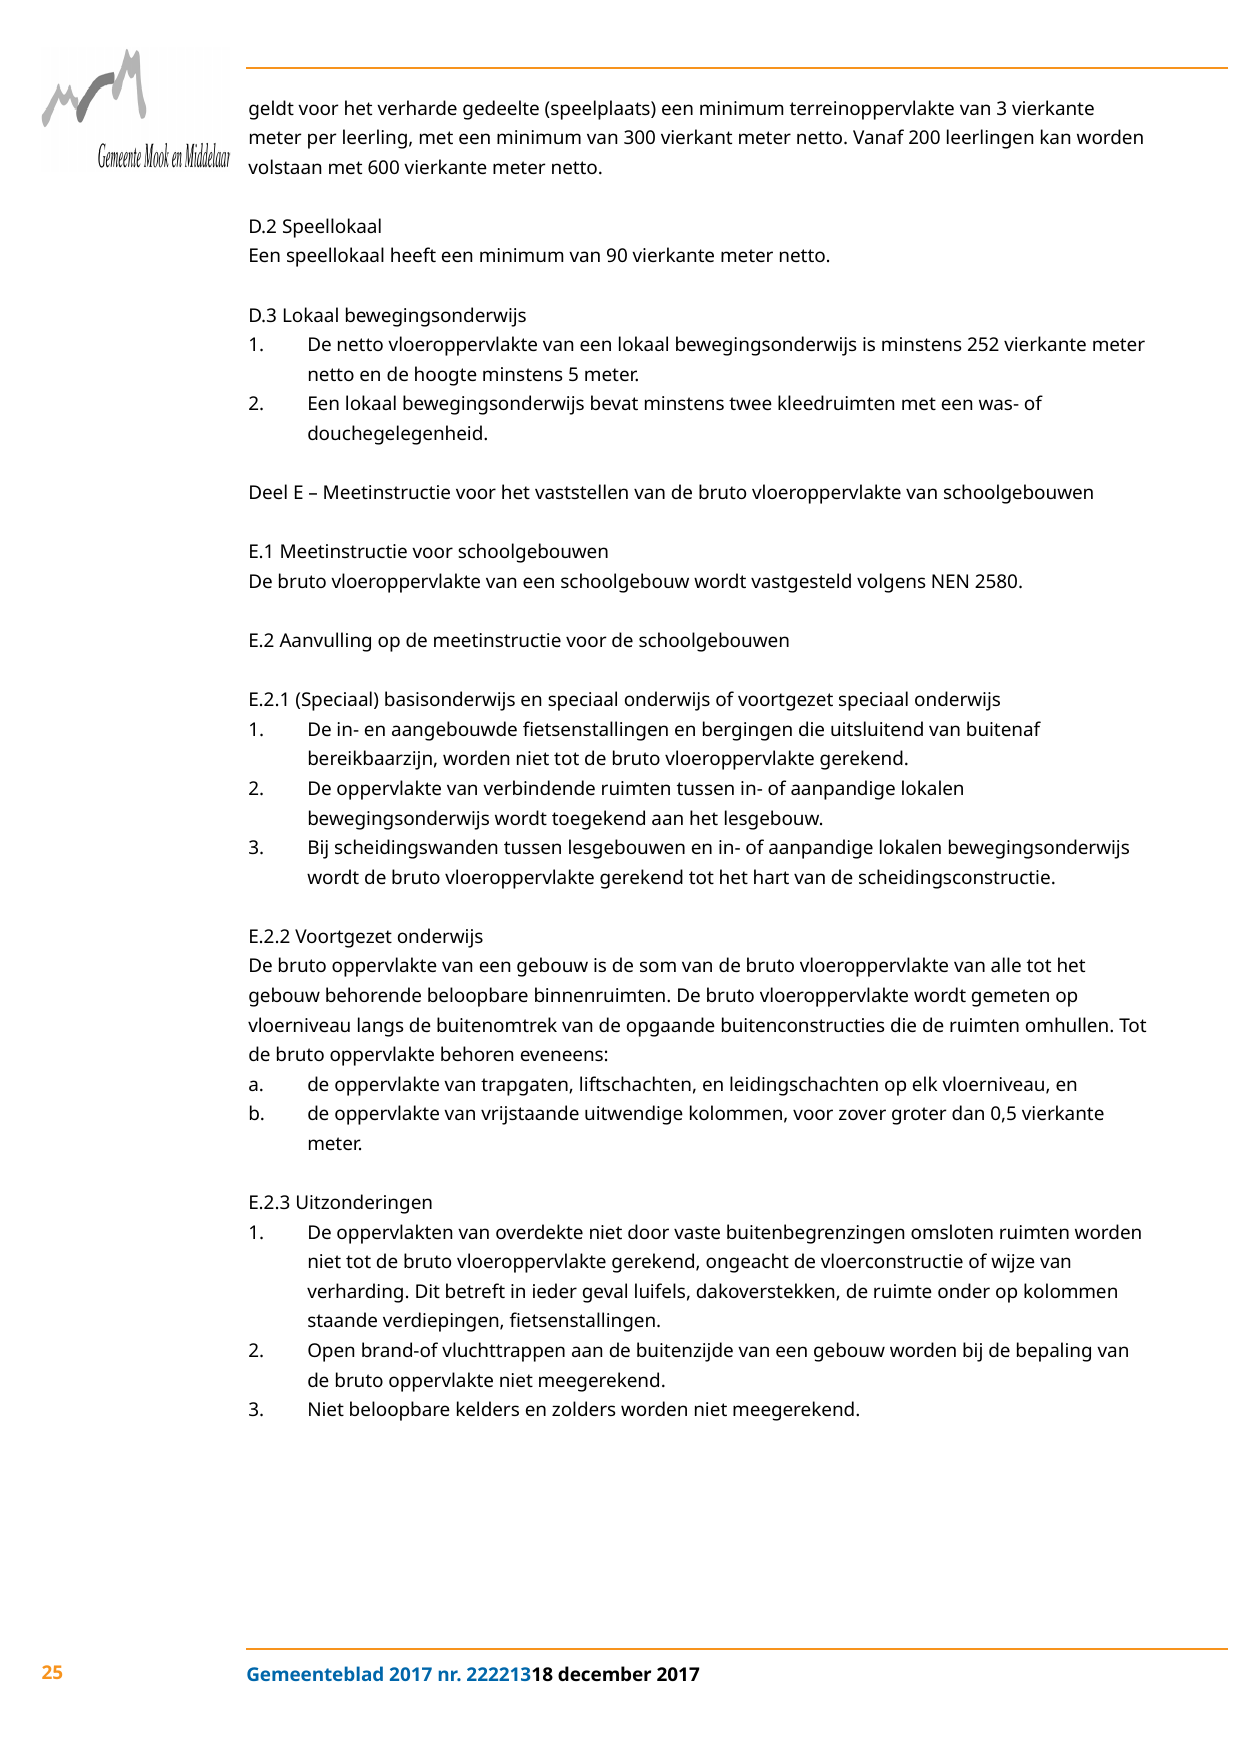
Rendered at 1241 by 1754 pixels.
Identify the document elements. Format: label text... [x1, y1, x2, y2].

text E.2.1 (Speciaal) basisonderwijs en speciaal onderwijs of voortgezet speciaal onderwijs [248, 686, 1152, 712]
text D.3 Lokaal bewegingsonderwijs [248, 302, 1152, 328]
list de oppervlakte van vrijstaande uitwendige kolommen, voor zover groter dan 0,5 vierkante meter. [248, 1101, 1152, 1156]
text geldt voor het verharde gedeelte (speelplaats) een minimum terreinoppervlakte van 3 vierkante meter per leerling, met een minimum van 300 vierkant meter netto. Vanaf 200 leerlingen kan worden volstaan met 600 vierkante meter netto. [248, 95, 1152, 180]
text De bruto oppervlakte van een gebouw is de som van de bruto vloeroppervlakte van alle tot het gebouw behorende beloopbare binnenruimten. De bruto vloeroppervlakte wordt gemeten op vloerniveau langs de buitenomtrek van de opgaande buitenconstructies die de ruimten omhullen. Tot de bruto oppervlakte behoren eveneens: [248, 953, 1152, 1067]
text E.2.3 Uitzonderingen [248, 1189, 1152, 1215]
text E.2 Aanvulling op de meetinstructie voor de schoolgebouwen [248, 627, 1152, 653]
list De netto vloeroppervlakte van een lokaal bewegingsonderwijs is minstens 252 vierkante meter netto en de hoogte minstens 5 meter. [248, 331, 1152, 387]
list De oppervlakten van overdekte niet door vaste buitenbegrenzingen omsloten ruimten worden niet tot de bruto vloeroppervlakte gerekend, ongeacht de vloerconstructie of wijze van verharding. Dit betreft in ieder geval luifels, dakoverstekken, de ruimte onder op kolommen staande verdiepingen, fietsenstallingen. [248, 1219, 1152, 1333]
picture [41, 47, 231, 172]
list Bij scheidingswanden tussen lesgebouwen en in- of aanpandige lokalen bewegingsonderwijs wordt de bruto vloeroppervlakte gerekend tot het hart van de scheidingsconstructie. [248, 834, 1152, 890]
list Niet beloopbare kelders en zolders worden niet meegerekend. [248, 1396, 1152, 1422]
text E.2.2 Voortgezet onderwijs [248, 923, 1152, 949]
list Open brand-of vluchttrappen aan de buitenzijde van een gebouw worden bij de bepaling van de bruto oppervlakte niet meegerekend. [248, 1337, 1152, 1393]
list de oppervlakte van trapgaten, liftschachten, en leidingschachten op elk vloerniveau, en [248, 1071, 1152, 1097]
text D.2 Speellokaal [248, 213, 1152, 239]
text Een speellokaal heeft een minimum van 90 vierkante meter netto. [248, 243, 1152, 268]
text E.1 Meetinstructie voor schoolgebouwen [248, 538, 1152, 564]
text Deel E – Meetinstructie voor het vaststellen van de bruto vloeroppervlakte van schoolgebouwen [248, 479, 1152, 505]
list De in- en aangebouwde fietsenstallingen en bergingen die uitsluitend van buitenaf bereikbaarzijn, worden niet tot de bruto vloeroppervlakte gerekend. [248, 716, 1152, 771]
list De oppervlakte van verbindende ruimten tussen in- of aanpandige lokalen bewegingsonderwijs wordt toegekend aan het lesgebouw. [248, 775, 1152, 831]
list Een lokaal bewegingsonderwijs bevat minstens twee kleedruimten met een was- of douchegelegenheid. [248, 391, 1152, 446]
text De bruto vloeroppervlakte van een schoolgebouw wordt vastgesteld volgens NEN 2580. [248, 568, 1152, 594]
